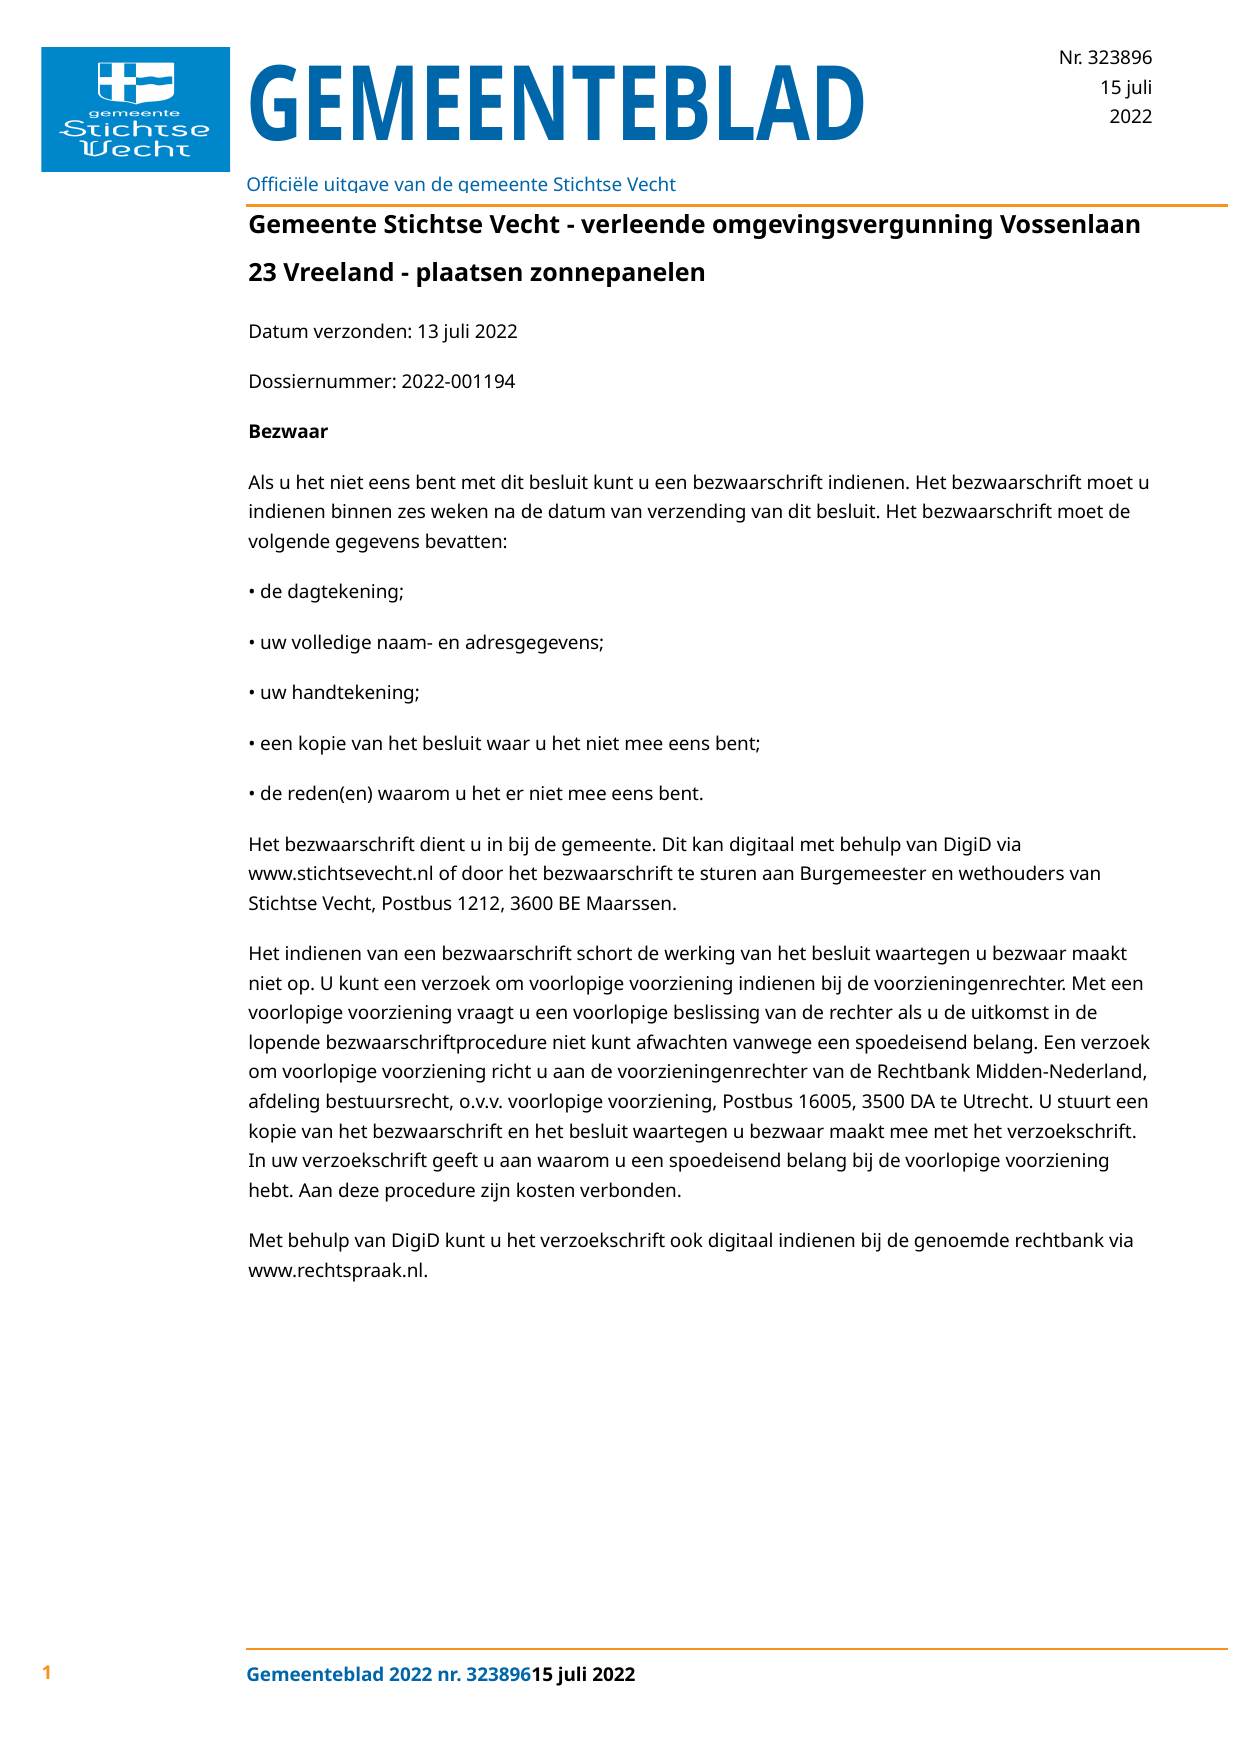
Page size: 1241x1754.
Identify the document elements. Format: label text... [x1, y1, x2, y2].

text • de reden(en) waarom u het er niet mee eens bent. [248, 780, 1152, 806]
picture [137, 63, 174, 103]
text Bezwaar [248, 419, 1152, 444]
text • een kopie van het besluit waar u het niet mee eens bent; [248, 730, 1152, 756]
text Datum verzonden: 13 juli 2022 [248, 318, 1152, 344]
text • uw volledige naam- en adresgegevens; [248, 629, 1152, 655]
text • de dagtekening; [248, 579, 1152, 604]
text • uw handtekening; [248, 679, 1152, 705]
text Gemeente Stichtse Vecht - verleende omgevingsvergunning Vossenlaan 23 Vreeland - plaatsen zonnepanelen [248, 207, 1152, 288]
text Het bezwaarschrift dient u in bij de gemeente. Dit kan digitaal met behulp van DigiD via www.stichtsevecht.nl of door het bezwaarschrift te sturen aan Burgemeester en wethouders van Stichtse Vecht, Postbus 1212, 3600 BE Maarssen. [248, 831, 1152, 916]
text Dossiernummer: 2022-001194 [248, 368, 1152, 394]
text Met behulp van DigiD kunt u het verzoekschrift ook digitaal indienen bij de genoemde rechtbank via www.rechtspraak.nl. [248, 1227, 1152, 1283]
picture [99, 63, 135, 101]
text Het indienen van een bezwaarschrift schort de werking van het besluit waartegen u bezwaar maakt niet op. U kunt een verzoek om voorlopige voorziening indienen bij de voorzieningenrechter. Met een voorlopige voorziening vraagt u een voorlopige beslissing van de rechter als u de uitkomst in de lopende bezwaarschriftprocedure niet kunt afwachten vanwege een spoedeisend belang. Een verzoek om voorlopige voorziening richt u aan de voorzieningenrechter van de Rechtbank Midden-Nederland, afdeling bestuursrecht, o.v.v. voorlopige voorziening, Postbus 16005, 3500 DA te Utrecht. U stuurt een kopie van het bezwaarschrift en het besluit waartegen u bezwaar maakt mee met het verzoekschrift. In uw verzoekschrift geeft u aan waarom u een spoedeisend belang bij de voorlopige voorziening hebt. Aan deze procedure zijn kosten verbonden. [248, 940, 1152, 1203]
text Als u het niet eens bent met dit besluit kunt u een bezwaarschrift indienen. Het bezwaarschrift moet u indienen binnen zes weken na de datum van verzending van dit besluit. Het bezwaarschrift moet de volgende gegevens bevatten: [248, 469, 1152, 554]
